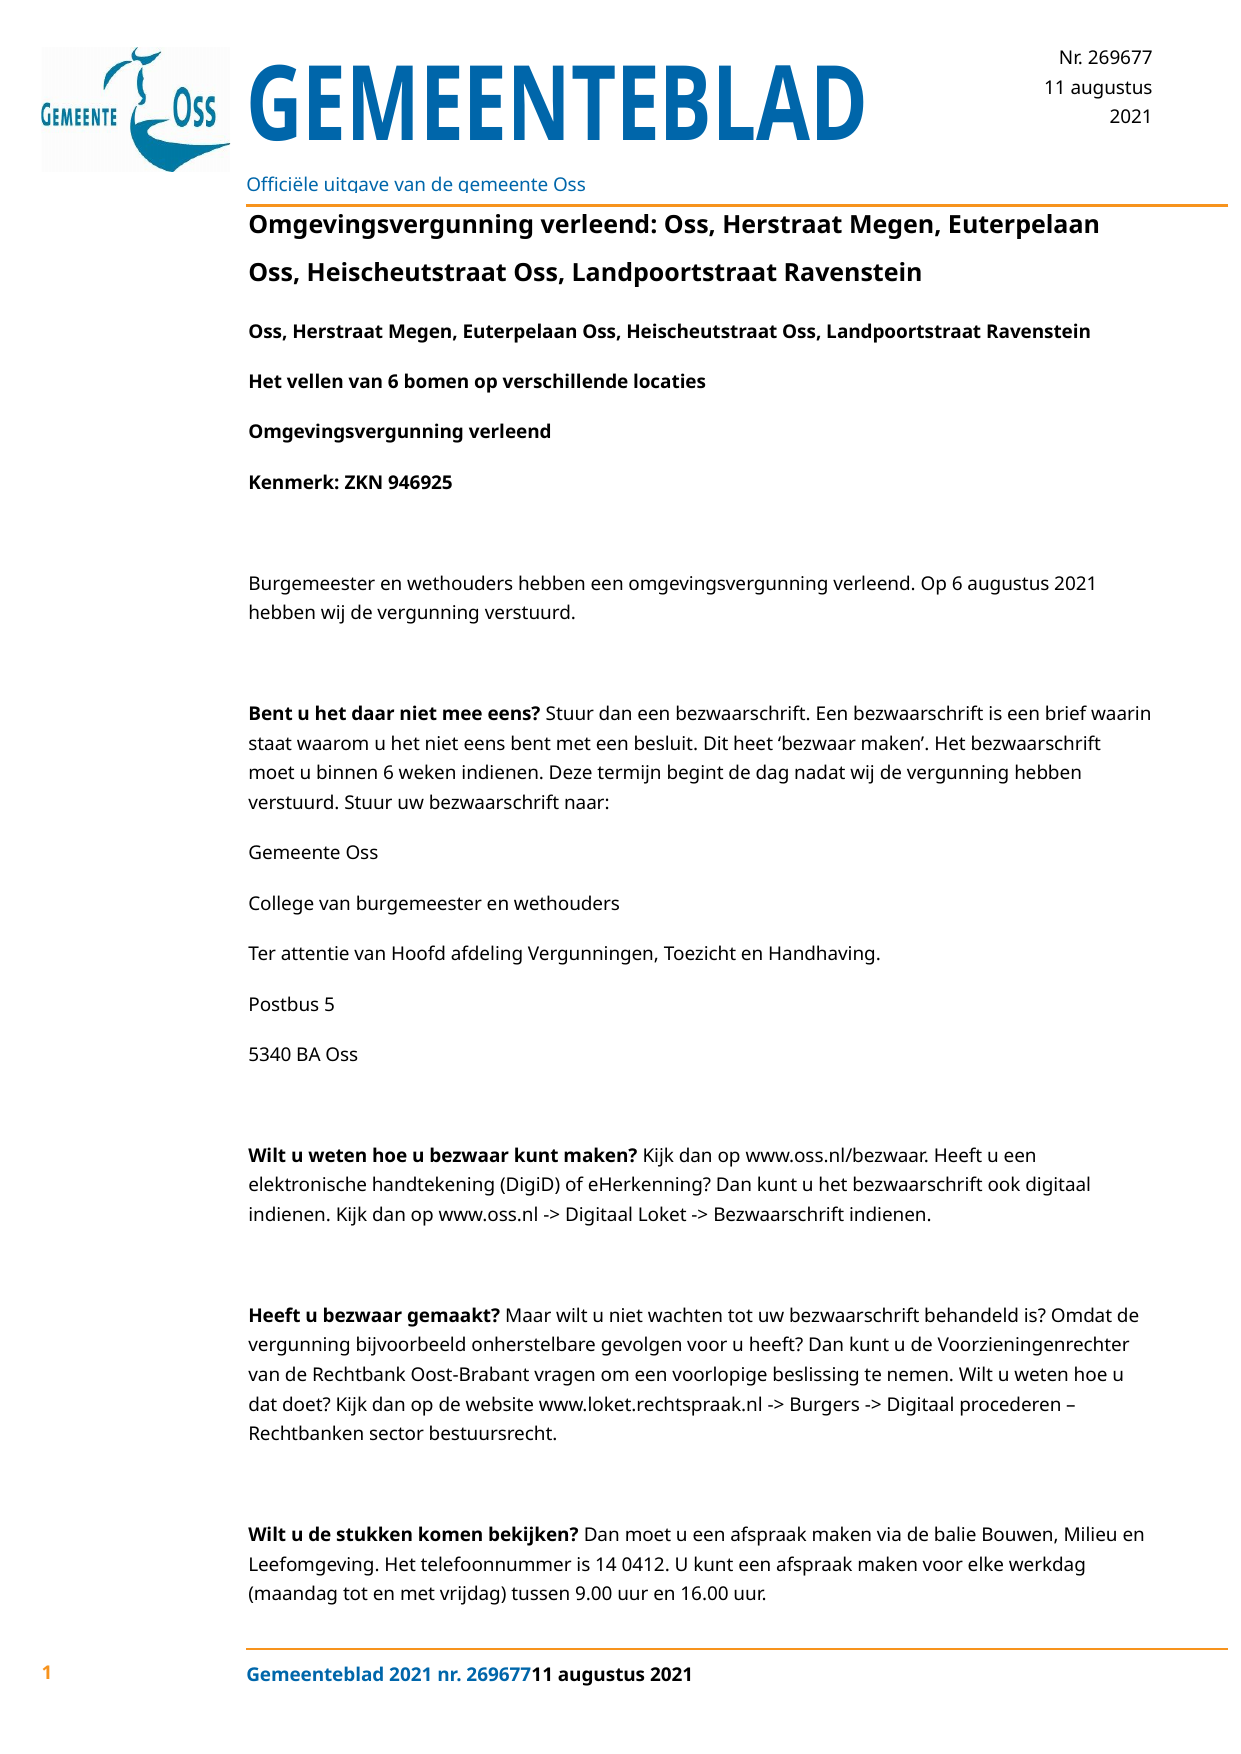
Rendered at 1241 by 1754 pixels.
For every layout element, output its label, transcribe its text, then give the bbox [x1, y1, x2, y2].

text Oss, Herstraat Megen, Euterpelaan Oss, Heischeutstraat Oss, Landpoortstraat Ravenstein [248, 318, 1152, 344]
text Omgevingsvergunning verleend: Oss, Herstraat Megen, Euterpelaan Oss, Heischeutstraat Oss, Landpoortstraat Ravenstein [248, 207, 1152, 288]
text College van burgemeester en wethouders [248, 890, 1152, 916]
text Wilt u de stukken komen bekijken? Dan moet u een afspraak maken via de balie Bouwen, Milieu en Leefomgeving. Het telefoonnummer is 14 0412. U kunt een afspraak maken voor elke werkdag (maandag tot en met vrijdag) tussen 9.00 uur en 16.00 uur. [248, 1521, 1152, 1606]
text Burgemeester en wethouders hebben een omgevingsvergunning verleend. Op 6 augustus 2021 hebben wij de vergunning verstuurd. [248, 570, 1152, 625]
text Ter attentie van Hoofd afdeling Vergunningen, Toezicht en Handhaving. [248, 940, 1152, 966]
text Postbus 5 [248, 991, 1152, 1017]
text Bent u het daar niet mee eens? Stuur dan een bezwaarschrift. Een bezwaarschrift is een brief waarin staat waarom u het niet eens bent met een besluit. Dit heet ‘bezwaar maken’. Het bezwaarschrift moet u binnen 6 weken indienen. Deze termijn begint de dag nadat wij de vergunning hebben verstuurd. Stuur uw bezwaarschrift naar: [248, 700, 1152, 815]
text Omgevingsvergunning verleend [248, 419, 1152, 444]
text Gemeente Oss [248, 839, 1152, 865]
text Kenmerk: ZKN 946925 [248, 469, 1152, 495]
text Wilt u weten hoe u bezwaar kunt maken? Kijk dan op www.oss.nl/bezwaar. Heeft u een elektronische handtekening (DigiD) of eHerkenning? Dan kunt u het bezwaarschrift ook digitaal indienen. Kijk dan op www.oss.nl -> Digitaal Loket -> Bezwaarschrift indienen. [248, 1142, 1152, 1227]
text Het vellen van 6 bomen op verschillende locaties [248, 368, 1152, 394]
text Heeft u bezwaar gemaakt? Maar wilt u niet wachten tot uw bezwaarschrift behandeld is? Omdat de vergunning bijvoorbeeld onherstelbare gevolgen voor u heeft? Dan kunt u de Voorzieningenrechter van de Rechtbank Oost-Brabant vragen om een voorlopige beslissing te nemen. Wilt u weten hoe u dat doet? Kijk dan op de website www.loket.rechtspraak.nl -> Burgers -> Digitaal procederen – Rechtbanken sector bestuursrecht. [248, 1302, 1152, 1446]
text 5340 BA Oss [248, 1041, 1152, 1067]
picture [41, 47, 231, 172]
